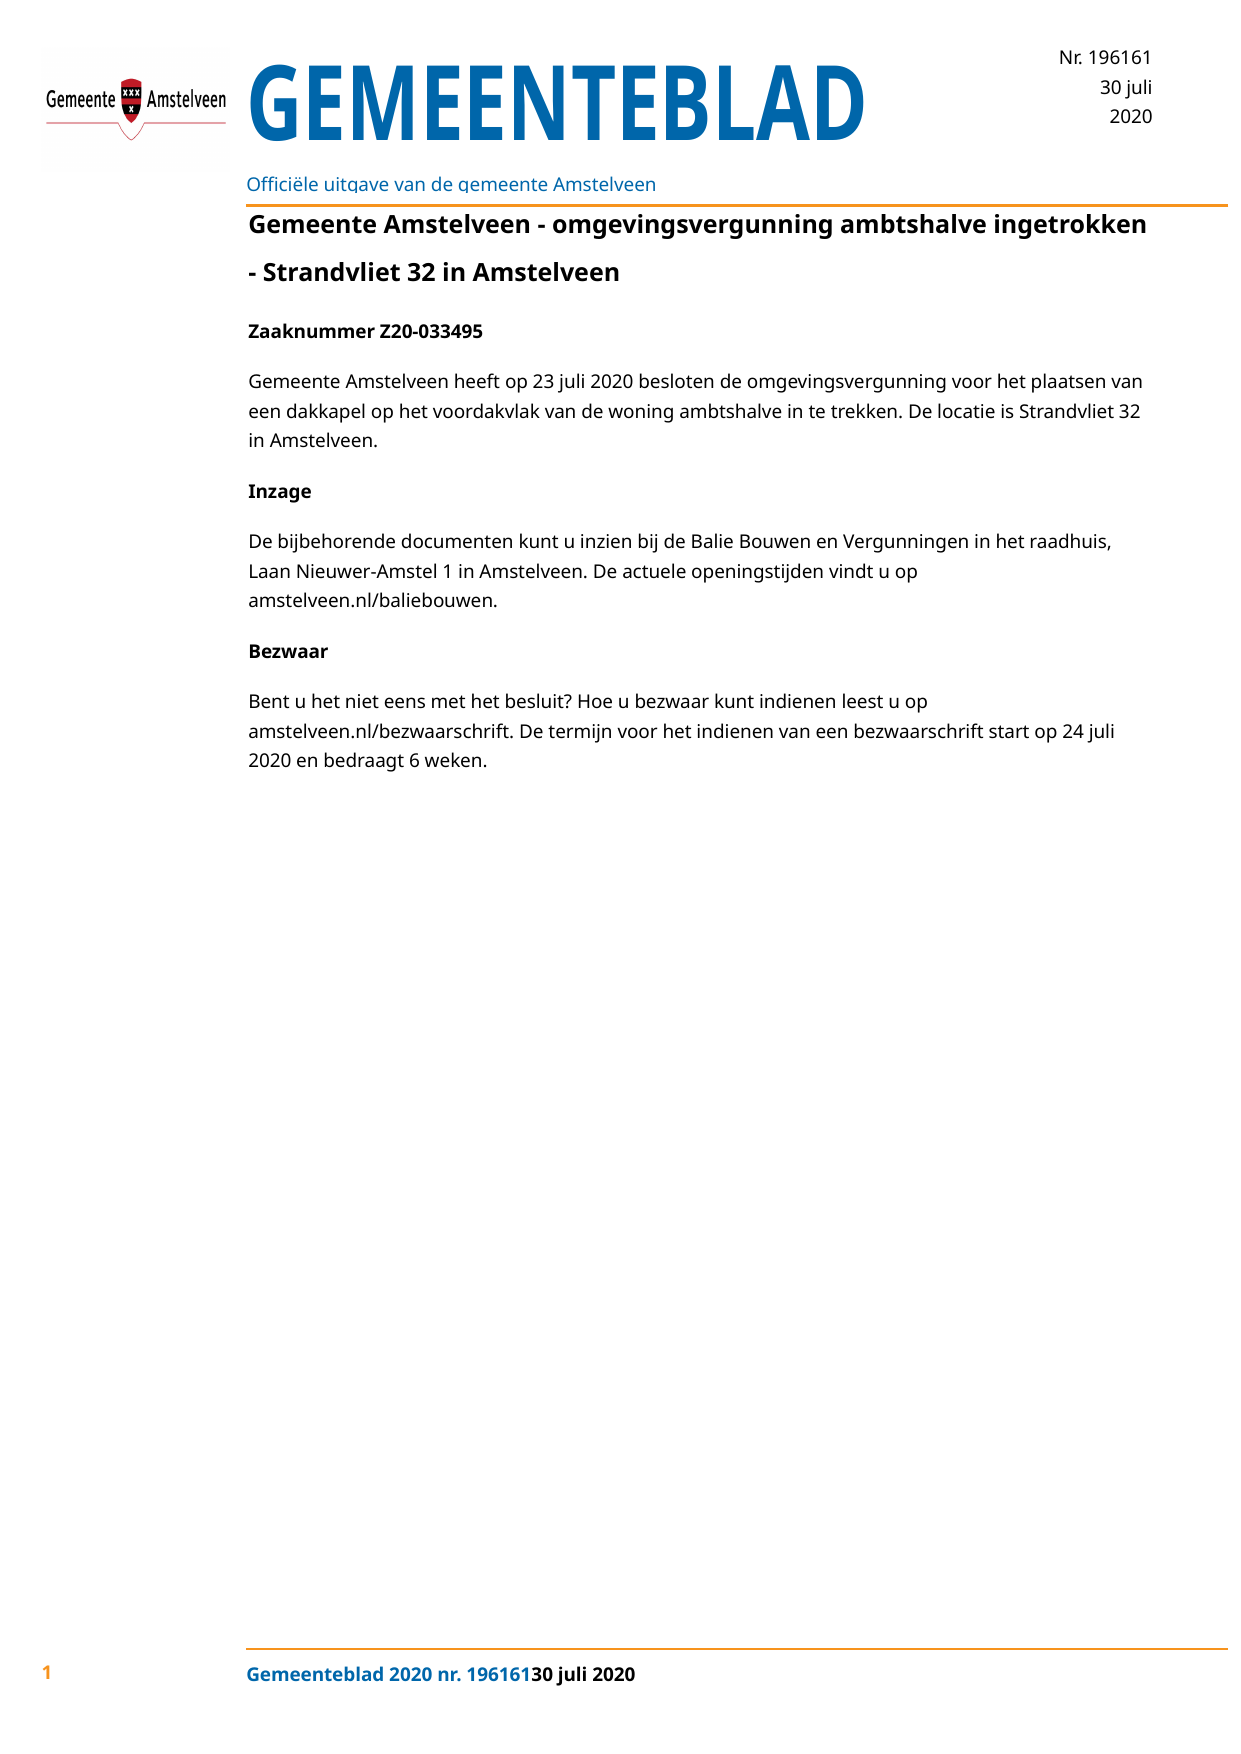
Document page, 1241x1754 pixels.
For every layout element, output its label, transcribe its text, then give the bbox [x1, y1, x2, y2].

text Bent u het niet eens met het besluit? Hoe u bezwaar kunt indienen leest u op amstelveen.nl/bezwaarschrift. De termijn voor het indienen van een bezwaarschrift start op 24 juli 2020 en bedraagt 6 weken. [248, 688, 1152, 773]
text Gemeente Amstelveen - omgevingsvergunning ambtshalve ingetrokken - Strandvliet 32 in Amstelveen [248, 207, 1152, 288]
text De bijbehorende documenten kunt u inzien bij de Balie Bouwen en Vergunningen in het raadhuis, Laan Nieuwer-Amstel 1 in Amstelveen. De actuele openingstijden vindt u op amstelveen.nl/baliebouwen. [248, 528, 1152, 613]
picture [41, 47, 231, 172]
text Inzage [248, 478, 1152, 504]
text Bezwaar [248, 638, 1152, 664]
text Gemeente Amstelveen heeft op 23 juli 2020 besloten de omgevingsvergunning voor het plaatsen van een dakkapel op het voordakvlak van de woning ambtshalve in te trekken. De locatie is Strandvliet 32 in Amstelveen. [248, 368, 1152, 453]
text Zaaknummer Z20-033495 [248, 318, 1152, 344]
